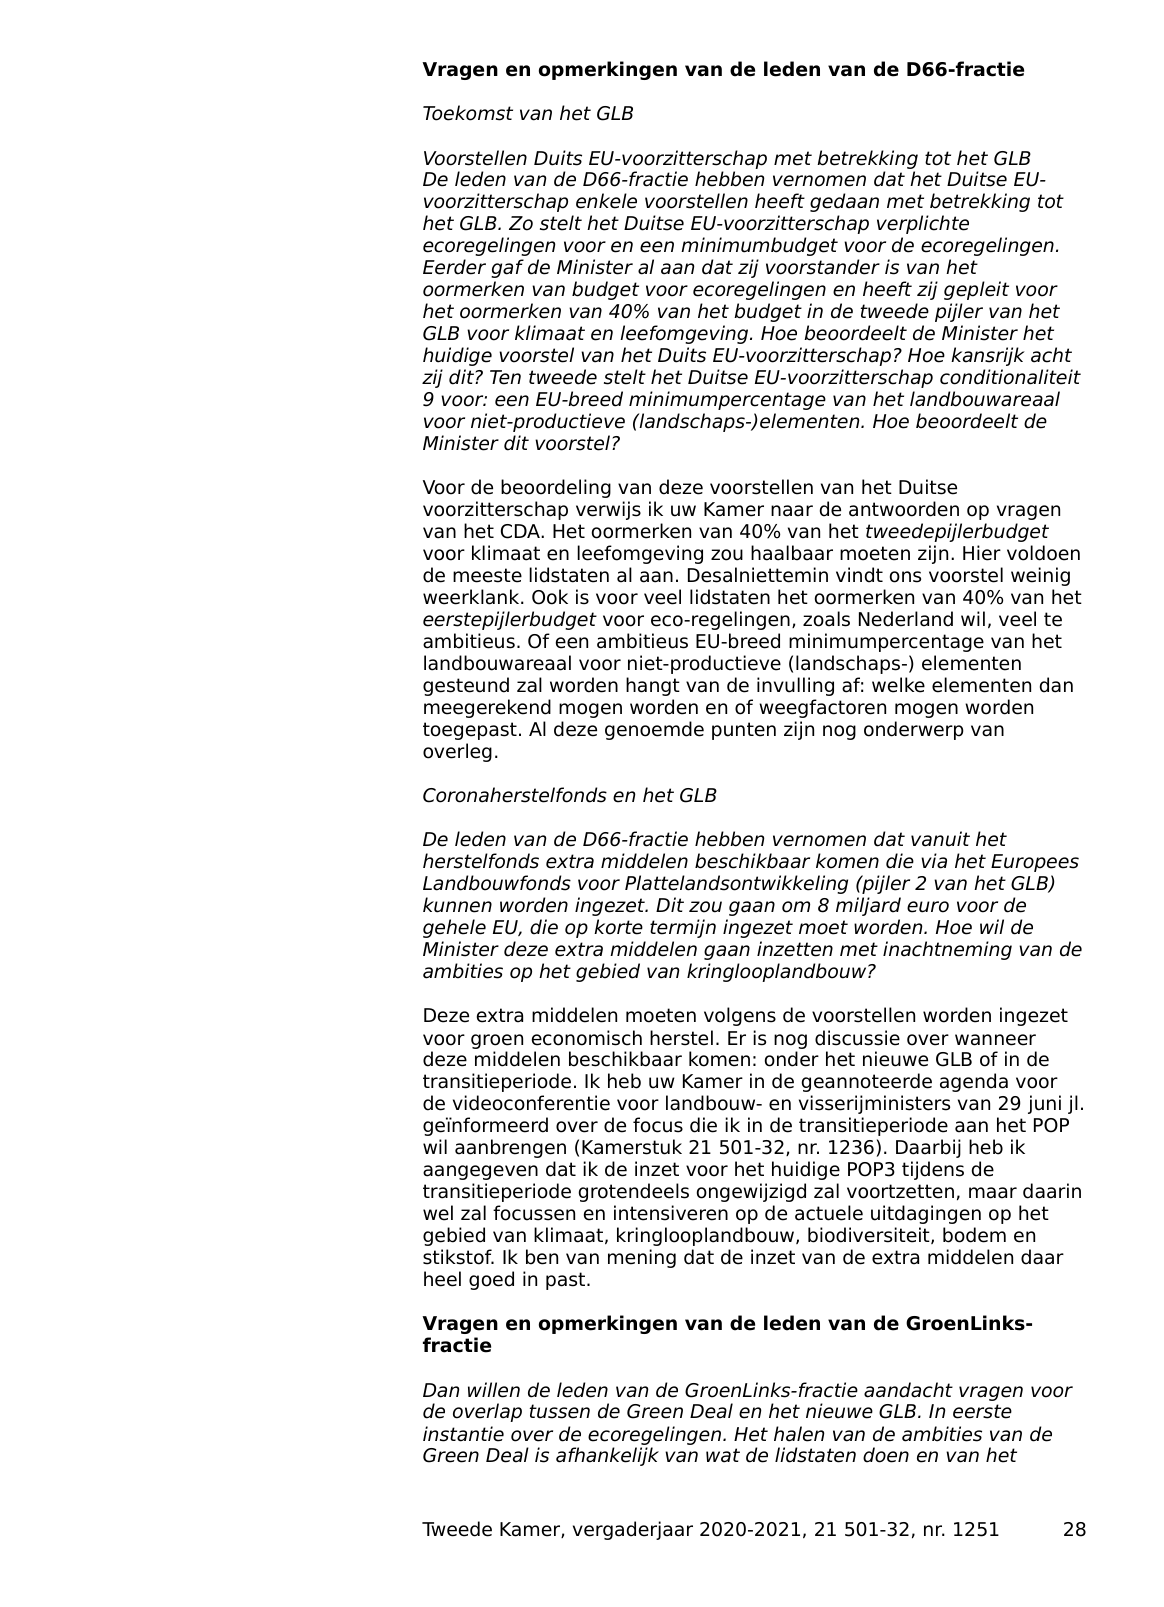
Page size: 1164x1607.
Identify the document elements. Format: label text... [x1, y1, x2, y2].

text Voor de beoordeling van deze voorstellen van het Duitse voorzitterschap verwijs ik uw Kamer naar de antwoorden op vragen van het CDA. Het oormerken van 40% van het tweedepijlerbudget voor klimaat en leefomgeving zou haalbaar moeten zijn. Hier voldoen de meeste lidstaten al aan. Desalniettemin vindt ons voorstel weinig weerklank. Ook is voor veel lidstaten het oormerken van 40% van het eerstepijlerbudget voor eco-regelingen, zoals Nederland wil, veel te ambitieus. Of een ambitieus EU-breed minimumpercentage van het landbouwareaal voor niet-productieve (landschaps-) elementen gesteund zal worden hangt van de invulling af: welke elementen dan meegerekend mogen worden en of weegfactoren mogen worden toegepast. Al deze genoemde punten zijn nog onderwerp van overleg. [422, 477, 1087, 763]
text De leden van de D66-fractie hebben vernomen dat vanuit het herstelfonds extra middelen beschikbaar komen die via het Europees Landbouwfonds voor Plattelandsontwikkeling (pijler 2 van het GLB) kunnen worden ingezet. Dit zou gaan om 8 miljard euro voor de gehele EU, die op korte termijn ingezet moet worden. Hoe wil de Minister deze extra middelen gaan inzetten met inachtneming van de ambities op het gebied van kringlooplandbouw? [422, 829, 1087, 983]
subtitle Toekomst van het GLB [422, 103, 1087, 125]
subtitle Vragen en opmerkingen van de leden van de D66-fractie [422, 59, 1087, 81]
text Dan willen de leden van de GroenLinks-fractie aandacht vragen voor de overlap tussen de Green Deal en het nieuwe GLB. In eerste instantie over de ecoregelingen. Het halen van de ambities van de Green Deal is afhankelijk van wat de lidstaten doen en van het [422, 1379, 1087, 1467]
subtitle Vragen en opmerkingen van de leden van de GroenLinks-fractie [422, 1313, 1087, 1357]
text Voorstellen Duits EU-voorzitterschap met betrekking tot het GLB [422, 147, 1087, 169]
text De leden van de D66-fractie hebben vernomen dat het Duitse EU-voorzitterschap enkele voorstellen heeft gedaan met betrekking tot het GLB. Zo stelt het Duitse EU-voorzitterschap verplichte ecoregelingen voor en een minimumbudget voor de ecoregelingen. Eerder gaf de Minister al aan dat zij voorstander is van het oormerken van budget voor ecoregelingen en heeft zij gepleit voor het oormerken van 40% van het budget in de tweede pijler van het GLB voor klimaat en leefomgeving. Hoe beoordeelt de Minister het huidige voorstel van het Duits EU-voorzitterschap? Hoe kansrijk acht zij dit? Ten tweede stelt het Duitse EU-voorzitterschap conditionaliteit 9 voor: een EU-breed minimumpercentage van het landbouwareaal voor niet-productieve (landschaps-)elementen. Hoe beoordeelt de Minister dit voorstel? [422, 169, 1087, 455]
text Deze extra middelen moeten volgens de voorstellen worden ingezet voor groen economisch herstel. Er is nog discussie over wanneer deze middelen beschikbaar komen: onder het nieuwe GLB of in de transitieperiode. Ik heb uw Kamer in de geannoteerde agenda voor de videoconferentie voor landbouw- en visserijministers van 29 juni jl. geïnformeerd over de focus die ik in de transitieperiode aan het POP wil aanbrengen (Kamerstuk 21 501-32, nr. 1236). Daarbij heb ik aangegeven dat ik de inzet voor het huidige POP3 tijdens de transitieperiode grotendeels ongewijzigd zal voortzetten, maar daarin wel zal focussen en intensiveren op de actuele uitdagingen op het gebied van klimaat, kringlooplandbouw, biodiversiteit, bodem en stikstof. Ik ben van mening dat de inzet van de extra middelen daar heel goed in past. [422, 1005, 1087, 1291]
subtitle Coronaherstelfonds en het GLB [422, 785, 1087, 807]
